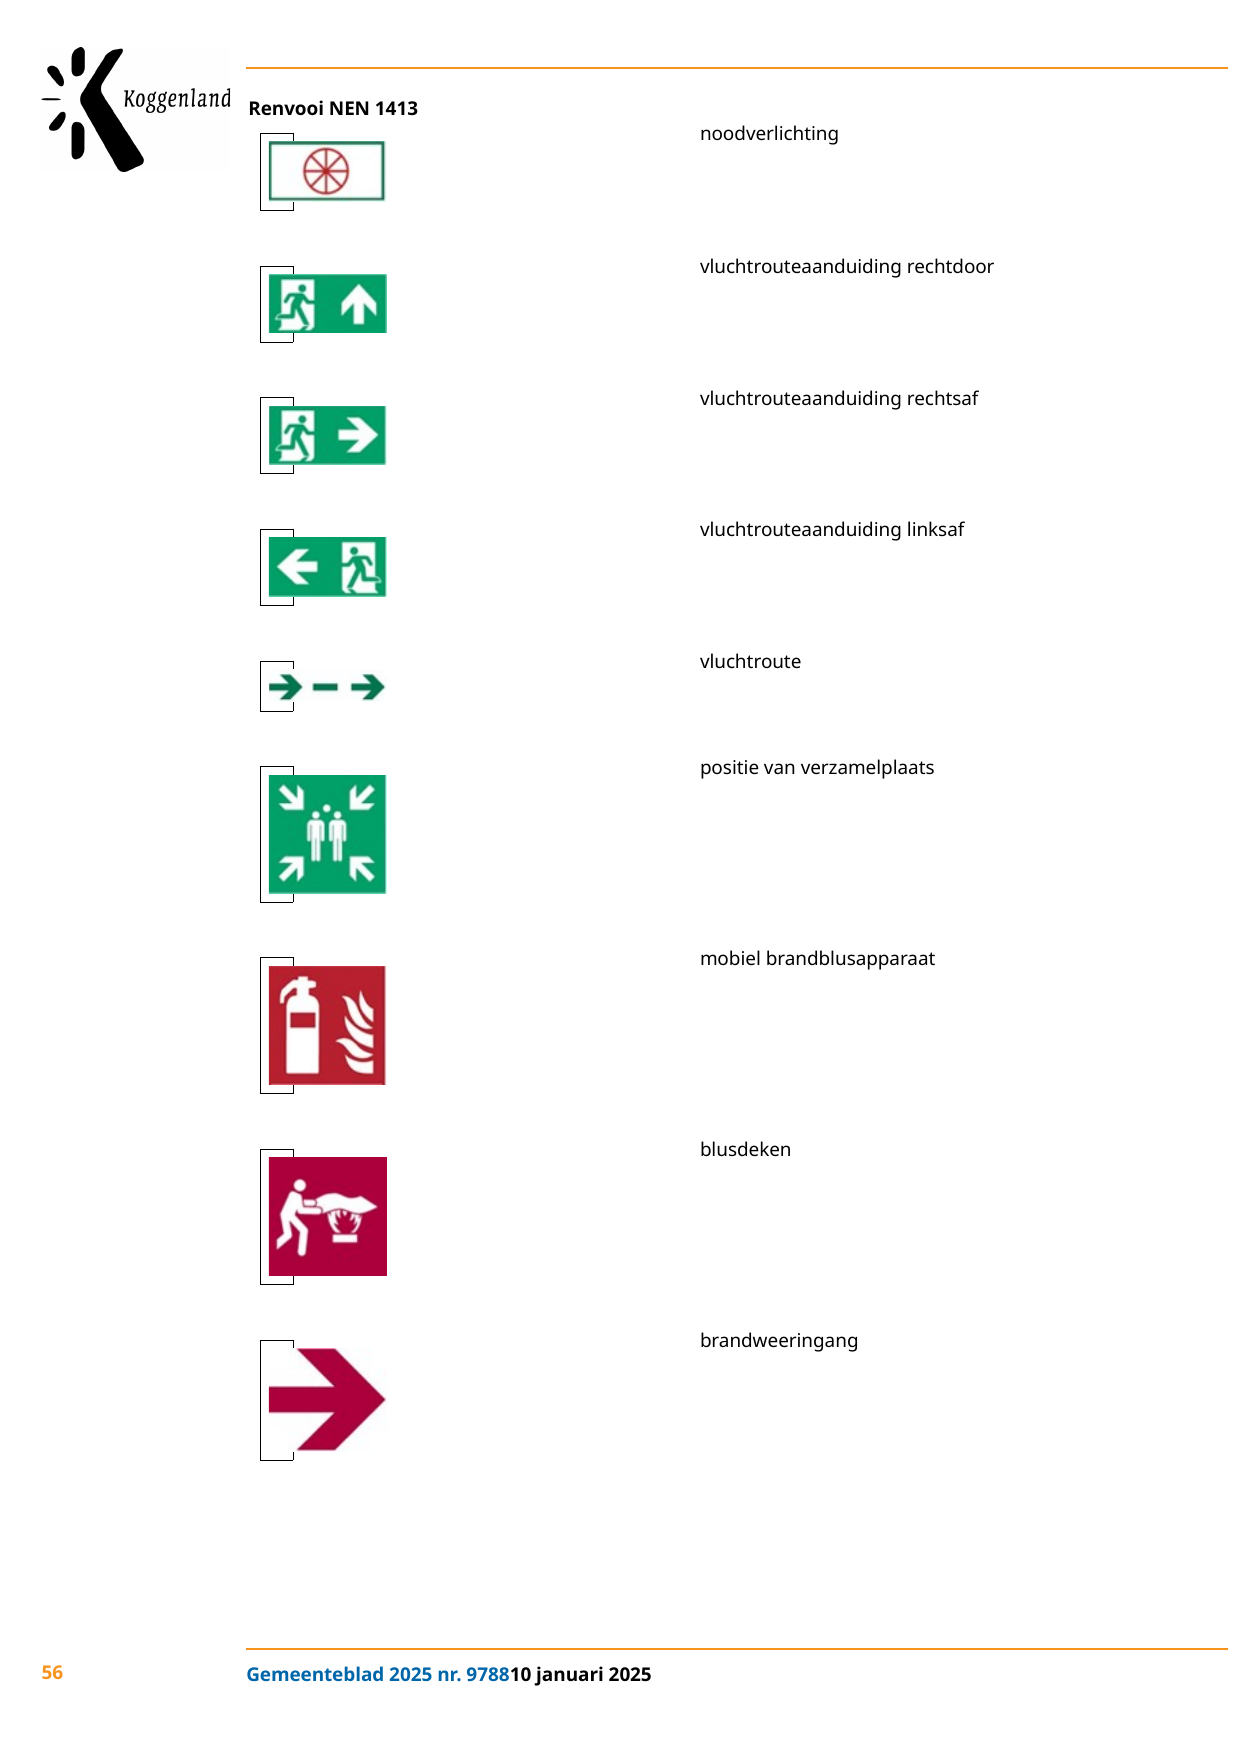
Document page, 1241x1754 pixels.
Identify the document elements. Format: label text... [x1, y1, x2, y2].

table_cell [248, 228, 700, 254]
picture [268, 775, 387, 894]
table_cell [248, 1302, 700, 1328]
table_cell [248, 254, 700, 274]
table_cell [700, 729, 1152, 754]
picture [268, 141, 387, 202]
table_cell [248, 491, 700, 517]
table_cell noodverlichting [700, 121, 1152, 228]
table_cell [248, 275, 700, 359]
table_cell [248, 538, 700, 623]
picture [268, 1157, 387, 1276]
table_cell [248, 385, 700, 464]
table_cell mobiel brandblusapparaat [700, 945, 1152, 1111]
table_cell [248, 623, 700, 649]
table_cell [248, 920, 700, 945]
table_cell [261, 662, 293, 669]
table_cell [261, 398, 293, 464]
table_cell [248, 465, 700, 491]
table_cell [248, 670, 700, 728]
picture [268, 537, 387, 597]
table_cell [248, 1158, 700, 1302]
table_cell [261, 267, 293, 274]
table_cell [248, 729, 700, 754]
table_cell [261, 1349, 293, 1460]
picture [268, 966, 387, 1085]
table_cell [700, 1111, 1152, 1137]
picture [41, 47, 231, 172]
table_cell vluchtrouteaanduiding linksaf [700, 517, 1152, 623]
picture [268, 274, 387, 333]
table_cell [261, 538, 293, 605]
table_cell [261, 1341, 293, 1348]
table_cell [700, 491, 1152, 517]
table_cell [248, 649, 700, 669]
table_cell [248, 945, 700, 1111]
table_cell [261, 275, 293, 342]
table_cell [248, 754, 700, 920]
table_header Renvooi NEN 1413 [248, 95, 1152, 121]
table_cell [248, 360, 700, 385]
table_cell [700, 623, 1152, 649]
table_cell [248, 1111, 700, 1137]
table_cell vluchtrouteaanduiding rechtsaf [700, 385, 1152, 491]
table_cell [700, 1302, 1152, 1328]
table_cell [248, 1328, 700, 1348]
picture [268, 1348, 387, 1452]
table_cell vluchtroute [700, 649, 1152, 728]
table_cell blusdeken [700, 1137, 1152, 1302]
table_cell [700, 360, 1152, 385]
table_cell [261, 465, 293, 473]
table_cell [700, 228, 1152, 254]
table_cell [248, 1137, 700, 1157]
picture [268, 669, 387, 702]
table_cell [261, 670, 293, 711]
table_cell [248, 517, 700, 537]
table_cell positie van verzamelplaats [700, 754, 1152, 920]
table_cell [700, 920, 1152, 945]
table_cell [261, 1150, 293, 1157]
table_cell [248, 1349, 700, 1478]
table_cell [248, 121, 700, 228]
table_cell [261, 1158, 293, 1284]
table_cell brandweeringang [700, 1328, 1152, 1478]
picture [268, 406, 387, 465]
table_cell [261, 530, 293, 537]
table_cell vluchtrouteaanduiding rechtdoor [700, 254, 1152, 359]
